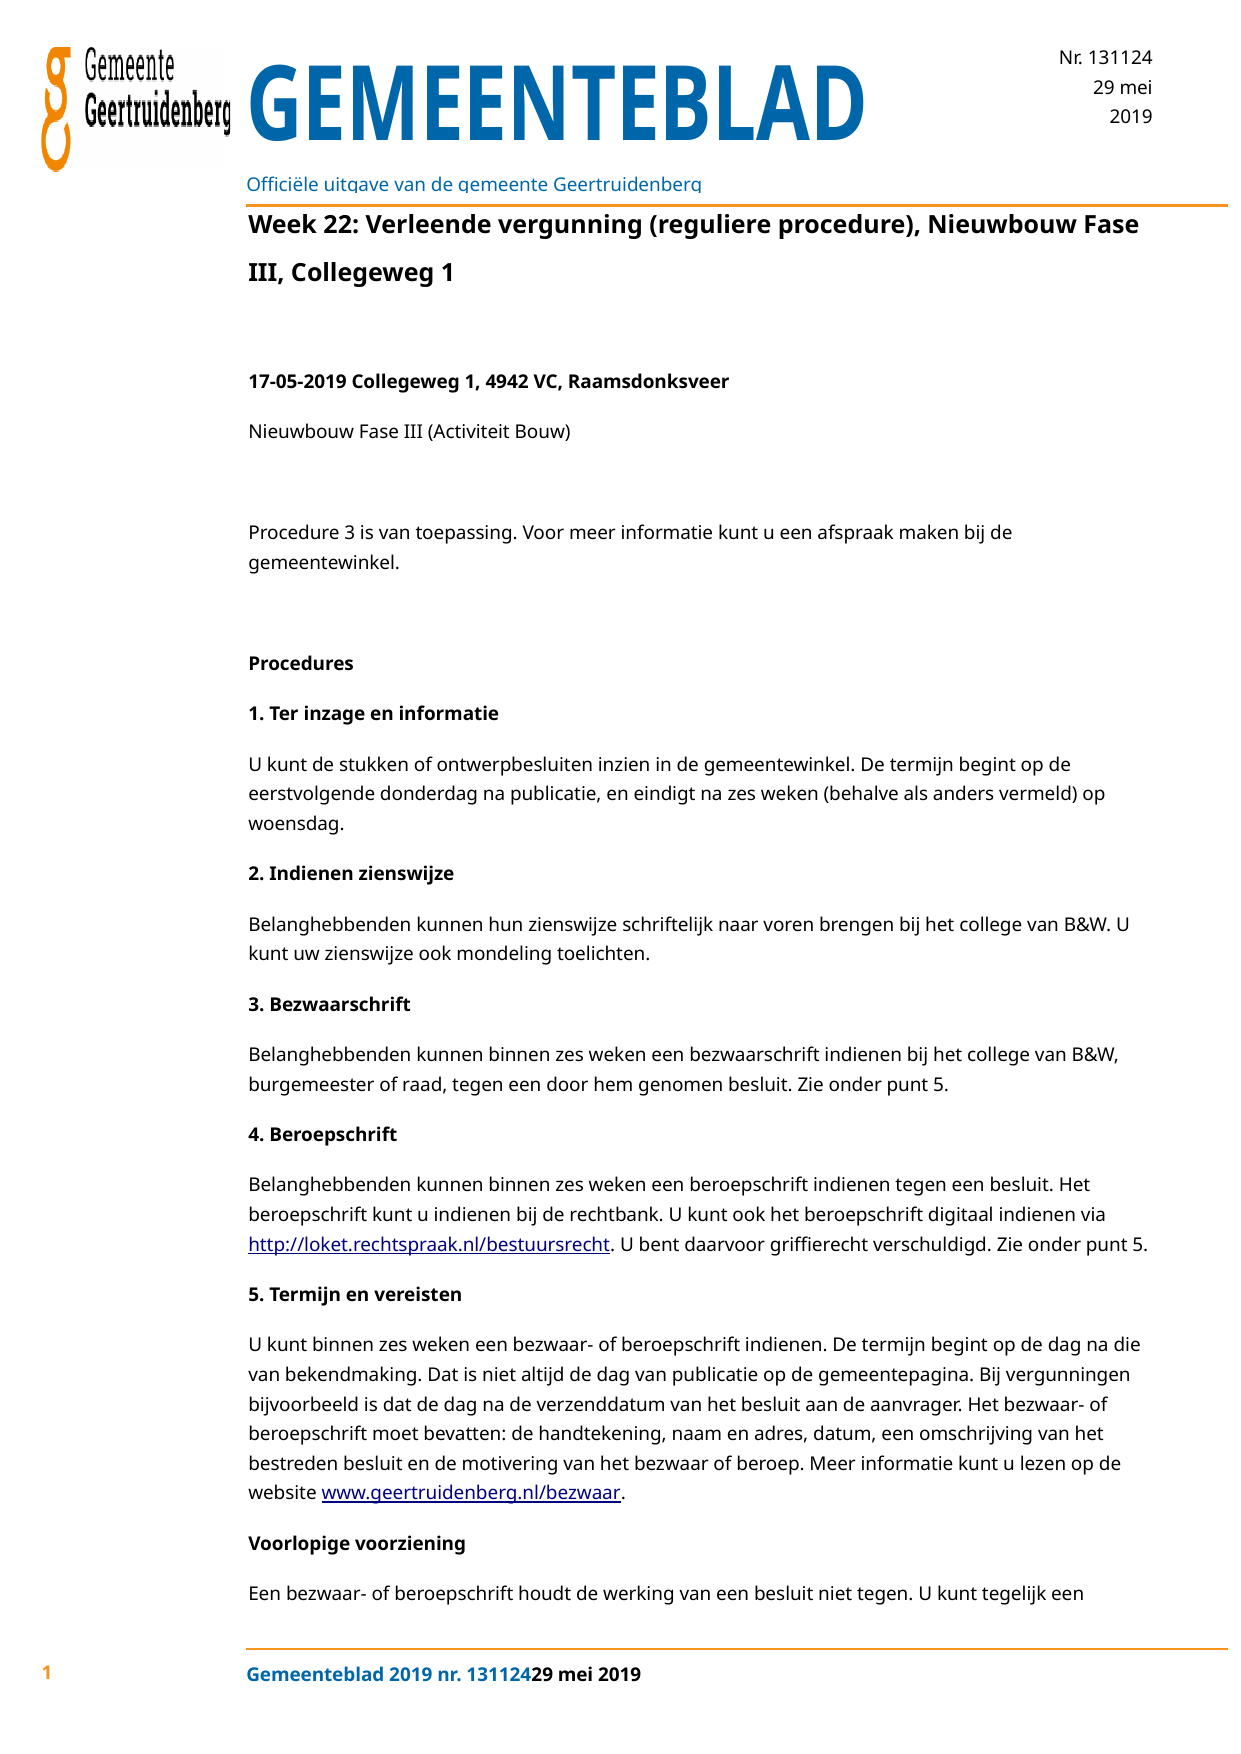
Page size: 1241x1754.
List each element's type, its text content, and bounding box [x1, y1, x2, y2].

text 5. Termijn en vereisten [248, 1281, 1152, 1307]
text Een bezwaar- of beroepschrift houdt de werking van een besluit niet tegen. U kunt tegelijk een [248, 1580, 1152, 1606]
text 2. Indienen zienswijze [248, 860, 1152, 886]
text Belanghebbenden kunnen hun zienswijze schriftelijk naar voren brengen bij het college van B&W. U kunt uw zienswijze ook mondeling toelichten. [248, 911, 1152, 966]
text Belanghebbenden kunnen binnen zes weken een bezwaarschrift indienen bij het college van B&W, burgemeester of raad, tegen een door hem genomen besluit. Zie onder punt 5. [248, 1041, 1152, 1097]
text 17-05-2019 Collegeweg 1, 4942 VC, Raamsdonksveer [248, 368, 1152, 394]
text 3. Bezwaarschrift [248, 991, 1152, 1017]
text 1. Ter inzage en informatie [248, 700, 1152, 726]
text Belanghebbenden kunnen binnen zes weken een beroepschrift indienen tegen een besluit. Het beroepschrift kunt u indienen bij de rechtbank. U kunt ook het beroepschrift digitaal indienen via http://loket.rechtspraak.nl/bestuursrecht. U bent daarvoor griffierecht verschuldigd. Zie onder punt 5. [248, 1172, 1152, 1257]
text U kunt binnen zes weken een bezwaar- of beroepschrift indienen. De termijn begint op de dag na die van bekendmaking. Dat is niet altijd de dag van publicatie op de gemeentepagina. Bij vergunningen bijvoorbeeld is dat de dag na de verzenddatum van het besluit aan de aanvrager. Het bezwaar- of beroepschrift moet bevatten: de handtekening, naam en adres, datum, een omschrijving van het bestreden besluit en de motivering van het bezwaar of beroep. Meer informatie kunt u lezen op de website www.geertruidenberg.nl/bezwaar. [248, 1332, 1152, 1505]
text Procedures [248, 650, 1152, 676]
text Procedure 3 is van toepassing. Voor meer informatie kunt u een afspraak maken bij de gemeentewinkel. [248, 519, 1152, 575]
text Voorlopige voorziening [248, 1530, 1152, 1556]
text 4. Beroepschrift [248, 1121, 1152, 1147]
picture [41, 47, 231, 172]
text Nieuwbouw Fase III (Activiteit Bouw) [248, 419, 1152, 444]
text U kunt de stukken of ontwerpbesluiten inzien in de gemeentewinkel. De termijn begint op de eerstvolgende donderdag na publicatie, en eindigt na zes weken (behalve als anders vermeld) op woensdag. [248, 751, 1152, 836]
text Week 22: Verleende vergunning (reguliere procedure), Nieuwbouw Fase III, Collegeweg 1 [248, 207, 1152, 288]
